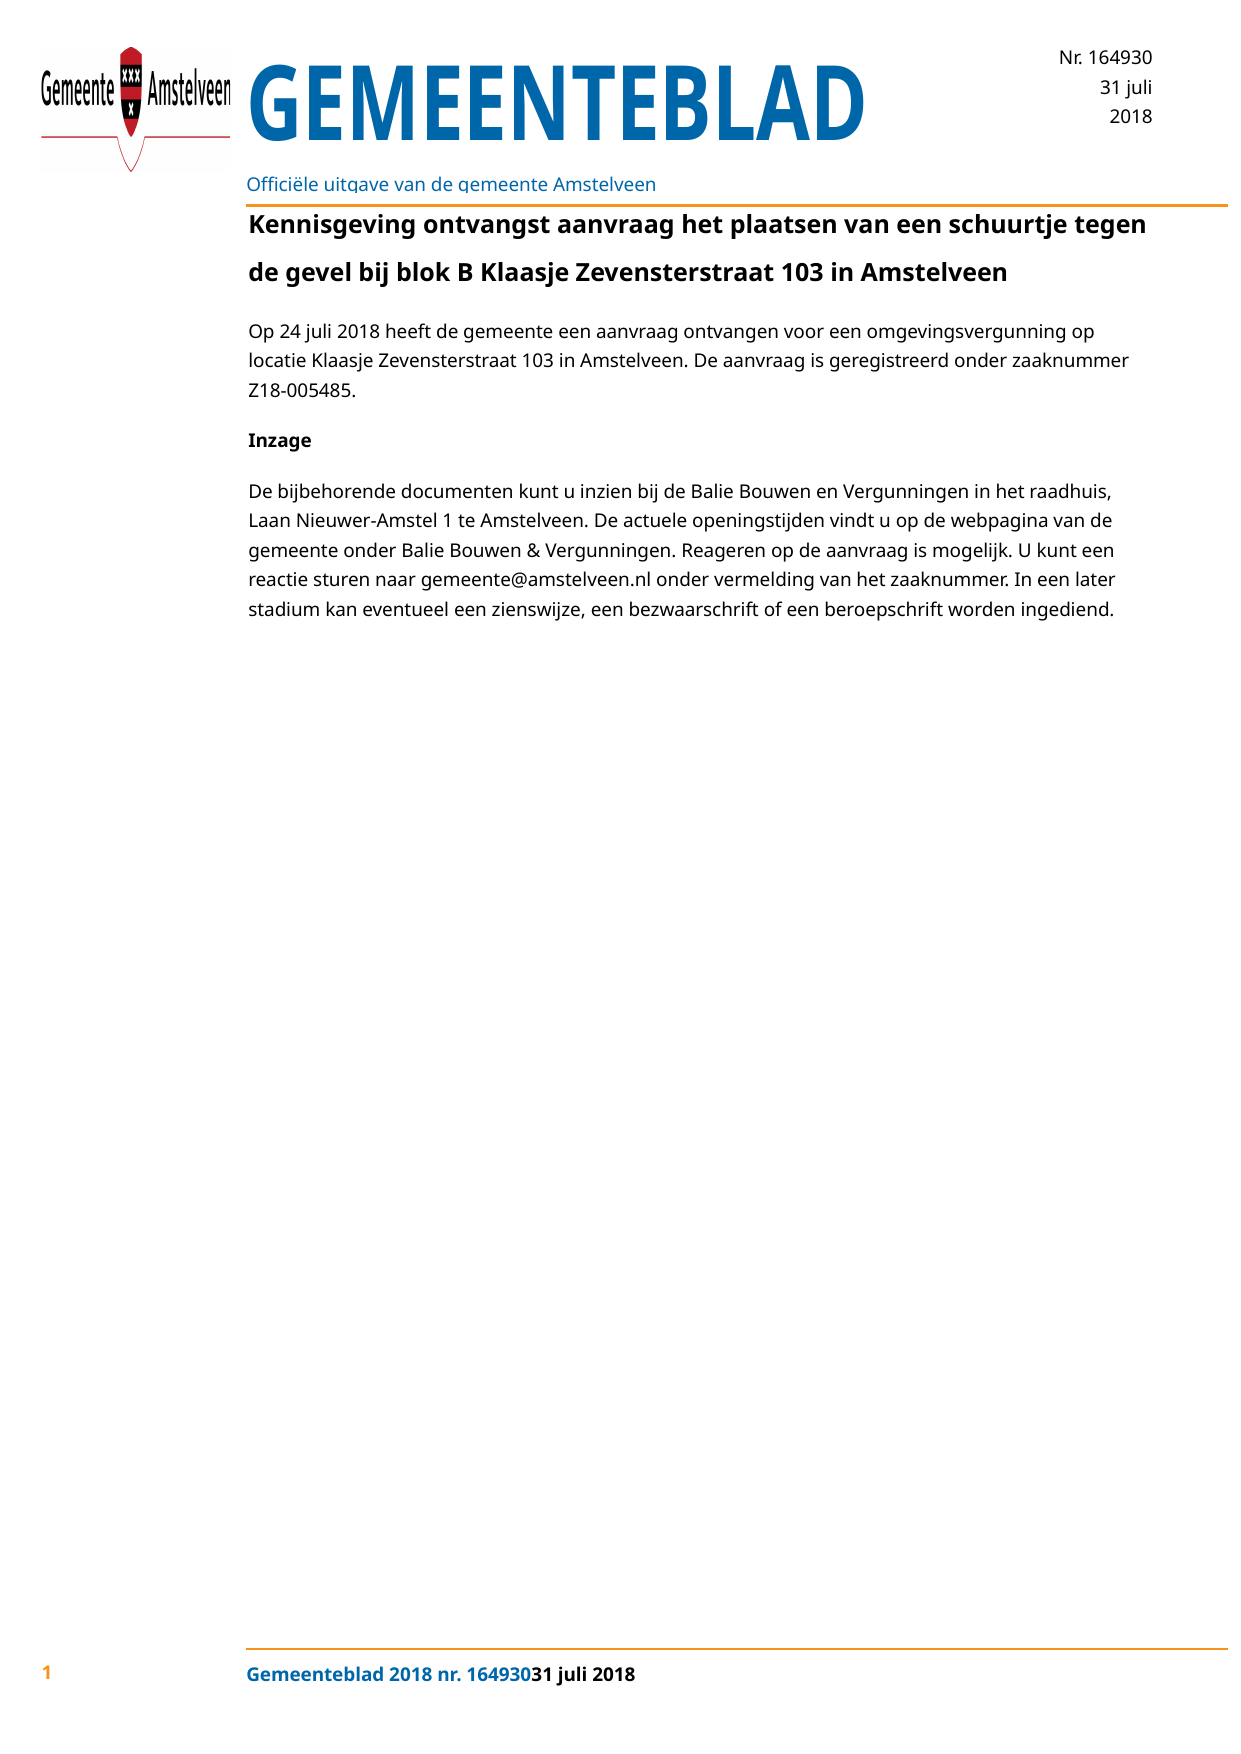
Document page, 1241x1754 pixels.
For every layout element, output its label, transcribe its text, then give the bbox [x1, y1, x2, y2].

text Op 24 juli 2018 heeft de gemeente een aanvraag ontvangen voor een omgevingsvergunning op locatie Klaasje Zevensterstraat 103 in Amstelveen. De aanvraag is geregistreerd onder zaaknummer Z18-005485. [248, 318, 1152, 403]
picture [41, 47, 231, 172]
text De bijbehorende documenten kunt u inzien bij de Balie Bouwen en Vergunningen in het raadhuis, Laan Nieuwer-Amstel 1 te Amstelveen. De actuele openingstijden vindt u op de webpagina van de gemeente onder Balie Bouwen & Vergunningen. Reageren op de aanvraag is mogelijk. U kunt een reactie sturen naar gemeente@amstelveen.nl onder vermelding van het zaaknummer. In een later stadium kan eventueel een zienswijze, een bezwaarschrift of een beroepschrift worden ingediend. [248, 478, 1152, 622]
text Inzage [248, 427, 1152, 453]
text Kennisgeving ontvangst aanvraag het plaatsen van een schuurtje tegen de gevel bij blok B Klaasje Zevensterstraat 103 in Amstelveen [248, 207, 1152, 288]
